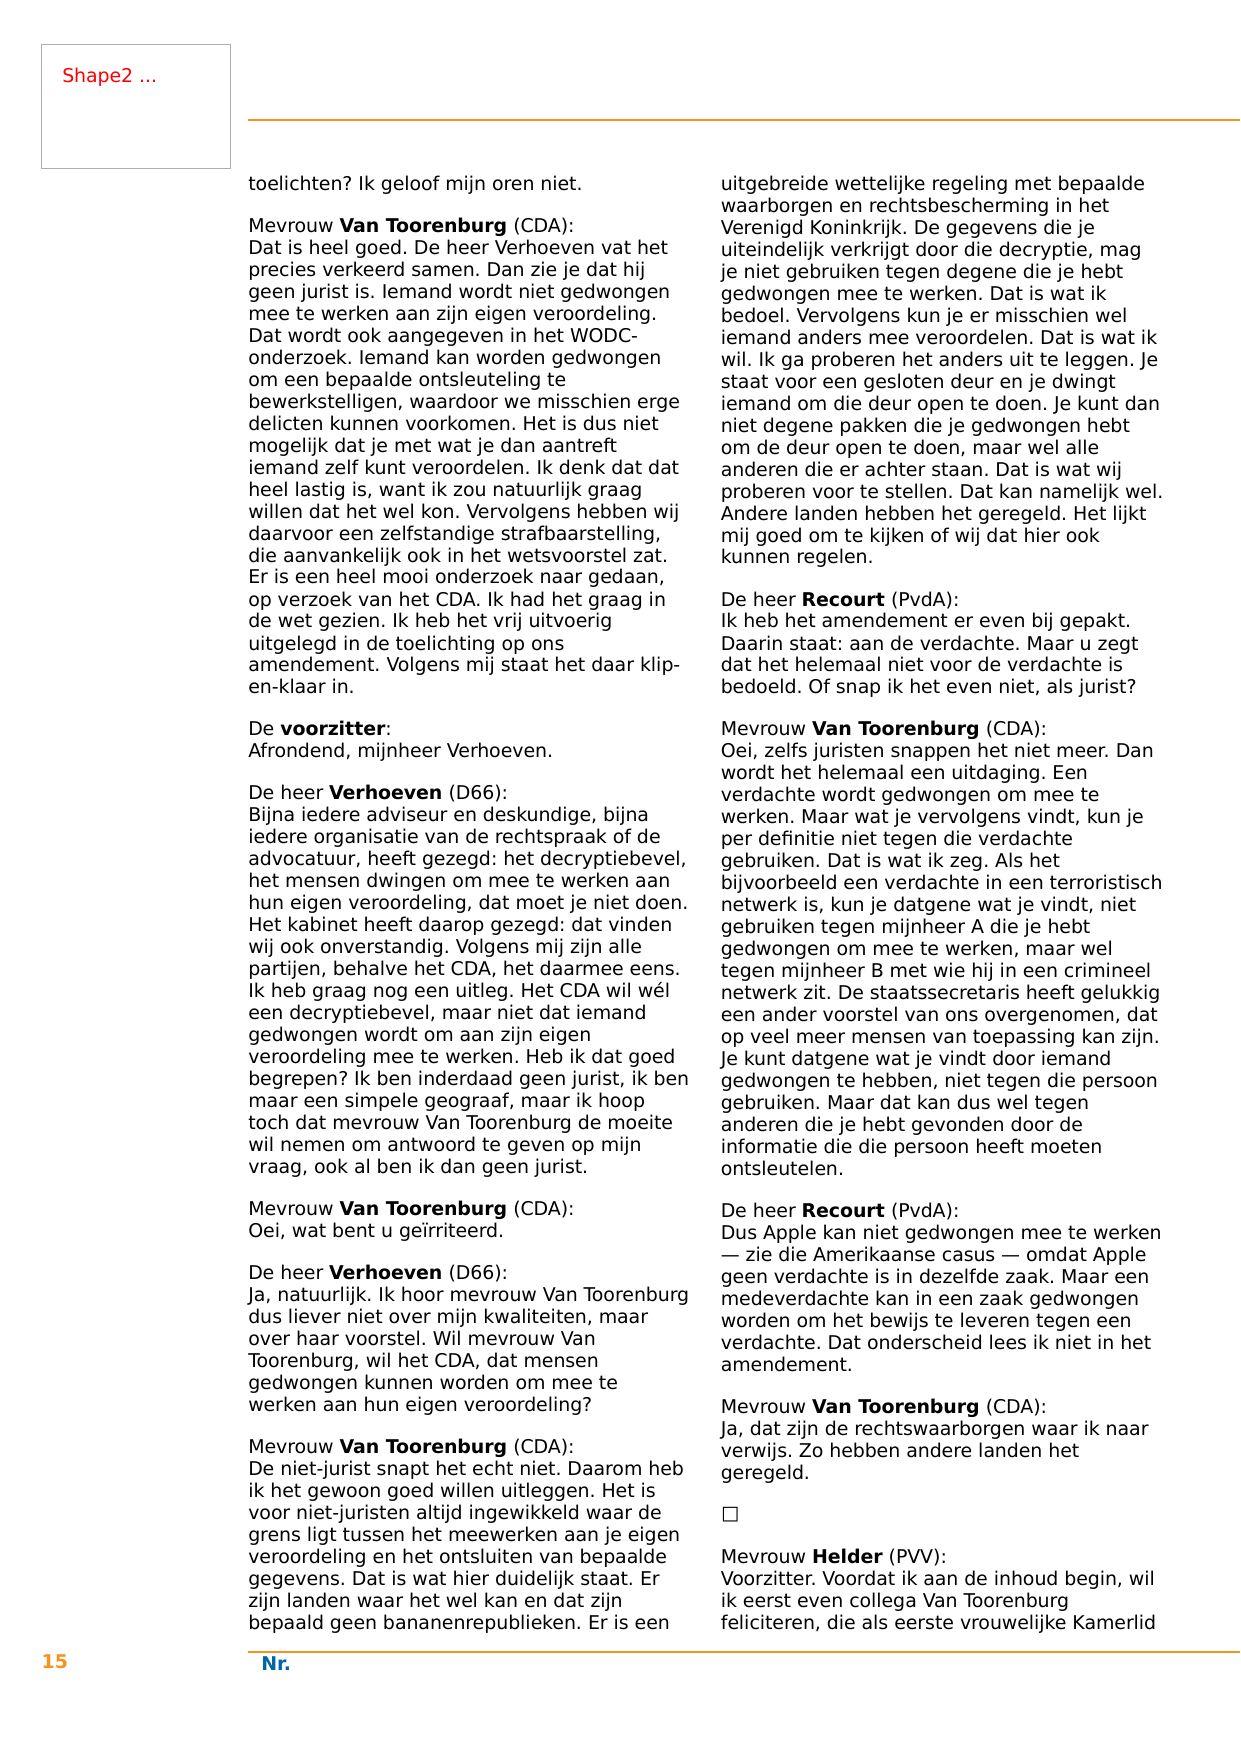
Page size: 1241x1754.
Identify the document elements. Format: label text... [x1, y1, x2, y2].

text Mevrouw Van Toorenburg (CDA): [248, 215, 691, 237]
text Mevrouw Helder (PVV): [721, 1546, 1163, 1568]
text ⬜ [721, 1504, 1163, 1526]
text De heer Recourt (PvdA): [721, 1200, 1163, 1222]
text uitgebreide wettelijke regeling met bepaalde waarborgen en rechtsbescherming in het Verenigd Koninkrijk. De gegevens die je uiteindelijk verkrijgt door die decryptie, mag je niet gebruiken tegen degene die je hebt gedwongen mee te werken. Dat is wat ik bedoel. Vervolgens kun je er misschien wel iemand anders mee veroordelen. Dat is wat ik wil. Ik ga proberen het anders uit te leggen. Je staat voor een gesloten deur en je dwingt iemand om die deur open te doen. Je kunt dan niet degene pakken die je gedwongen hebt om de deur open te doen, maar wel alle anderen die er achter staan. Dat is wat wij proberen voor te stellen. Dat kan namelijk wel. Andere landen hebben het geregeld. Het lijkt mij goed om te kijken of wij dat hier ook kunnen regelen. [721, 173, 1163, 568]
text Dat is heel goed. De heer Verhoeven vat het precies verkeerd samen. Dan zie je dat hij geen jurist is. Iemand wordt niet gedwongen mee te werken aan zijn eigen veroordeling. Dat wordt ook aangegeven in het WODC-onderzoek. Iemand kan worden gedwongen om een bepaalde ontsleuteling te bewerkstelligen, waardoor we misschien erge delicten kunnen voorkomen. Het is dus niet mogelijk dat je met wat je dan aantreft iemand zelf kunt veroordelen. Ik denk dat dat heel lastig is, want ik zou natuurlijk graag willen dat het wel kon. Vervolgens hebben wij daarvoor een zelfstandige strafbaarstelling, die aanvankelijk ook in het wetsvoorstel zat. Er is een heel mooi onderzoek naar gedaan, op verzoek van het CDA. Ik had het graag in de wet gezien. Ik heb het vrij uitvoerig uitgelegd in de toelichting op ons amendement. Volgens mij staat het daar klip-en-klaar in. [248, 237, 691, 698]
text De voorzitter: [248, 718, 691, 740]
text Mevrouw Van Toorenburg (CDA): [721, 718, 1163, 740]
text Ja, dat zijn de rechtswaarborgen waar ik naar verwijs. Zo hebben andere landen het geregeld. [721, 1418, 1163, 1484]
text Ja, natuurlijk. Ik hoor mevrouw Van Toorenburg dus liever niet over mijn kwaliteiten, maar over haar voorstel. Wil mevrouw Van Toorenburg, wil het CDA, dat mensen gedwongen kunnen worden om mee te werken aan hun eigen veroordeling? [248, 1284, 691, 1416]
text De heer Verhoeven (D66): [248, 782, 691, 804]
text Afrondend, mijnheer Verhoeven. [248, 740, 691, 762]
text Mevrouw Van Toorenburg (CDA): [248, 1198, 691, 1220]
text Voorzitter. Voordat ik aan de inhoud begin, wil ik eerst even collega Van Toorenburg feliciteren, die als eerste vrouwelijke Kamerlid [721, 1568, 1163, 1633]
text De heer Verhoeven (D66): [248, 1262, 691, 1284]
text De heer Recourt (PvdA): [721, 588, 1163, 610]
text Bijna iedere adviseur en deskundige, bijna iedere organisatie van de rechtspraak of de advocatuur, heeft gezegd: het decryptiebevel, het mensen dwingen om mee te werken aan hun eigen veroordeling, dat moet je niet doen. Het kabinet heeft daarop gezegd: dat vinden wij ook onverstandig. Volgens mij zijn alle partijen, behalve het CDA, het daarmee eens. Ik heb graag nog een uitleg. Het CDA wil wél een decryptiebevel, maar niet dat iemand gedwongen wordt om aan zijn eigen veroordeling mee te werken. Heb ik dat goed begrepen? Ik ben inderdaad geen jurist, ik ben maar een simpele geograaf, maar ik hoop toch dat mevrouw Van Toorenburg de moeite wil nemen om antwoord te geven op mijn vraag, ook al ben ik dan geen jurist. [248, 804, 691, 1178]
text toelichten? Ik geloof mijn oren niet. [248, 173, 691, 195]
text Dus Apple kan niet gedwongen mee te werken — zie die Amerikaanse casus — omdat Apple geen verdachte is in dezelfde zaak. Maar een medeverdachte kan in een zaak gedwongen worden om het bewijs te leveren tegen een verdachte. Dat onderscheid lees ik niet in het amendement. [721, 1222, 1163, 1376]
text Mevrouw Van Toorenburg (CDA): [248, 1436, 691, 1458]
text Mevrouw Van Toorenburg (CDA): [721, 1396, 1163, 1418]
text Oei, wat bent u geïrriteerd. [248, 1220, 691, 1242]
text Ik heb het amendement er even bij gepakt. Daarin staat: aan de verdachte. Maar u zegt dat het helemaal niet voor de verdachte is bedoeld. Of snap ik het even niet, als jurist? [721, 610, 1163, 698]
text De niet-jurist snapt het echt niet. Daarom heb ik het gewoon goed willen uitleggen. Het is voor niet-juristen altijd ingewikkeld waar de grens ligt tussen het meewerken aan je eigen veroordeling en het ontsluiten van bepaalde gegevens. Dat is wat hier duidelijk staat. Er zijn landen waar het wel kan en dat zijn bepaald geen bananenrepublieken. Er is een [248, 1458, 691, 1633]
text Oei, zelfs juristen snappen het niet meer. Dan wordt het helemaal een uitdaging. Een verdachte wordt gedwongen om mee te werken. Maar wat je vervolgens vindt, kun je per definitie niet tegen die verdachte gebruiken. Dat is wat ik zeg. Als het bijvoorbeeld een verdachte in een terroristisch netwerk is, kun je datgene wat je vindt, niet gebruiken tegen mijnheer A die je hebt gedwongen om mee te werken, maar wel tegen mijnheer B met wie hij in een crimineel netwerk zit. De staatssecretaris heeft gelukkig een ander voorstel van ons overgenomen, dat op veel meer mensen van toepassing kan zijn. Je kunt datgene wat je vindt door iemand gedwongen te hebben, niet tegen die persoon gebruiken. Maar dat kan dus wel tegen anderen die je hebt gevonden door de informatie die die persoon heeft moeten ontsleutelen. [721, 740, 1163, 1180]
